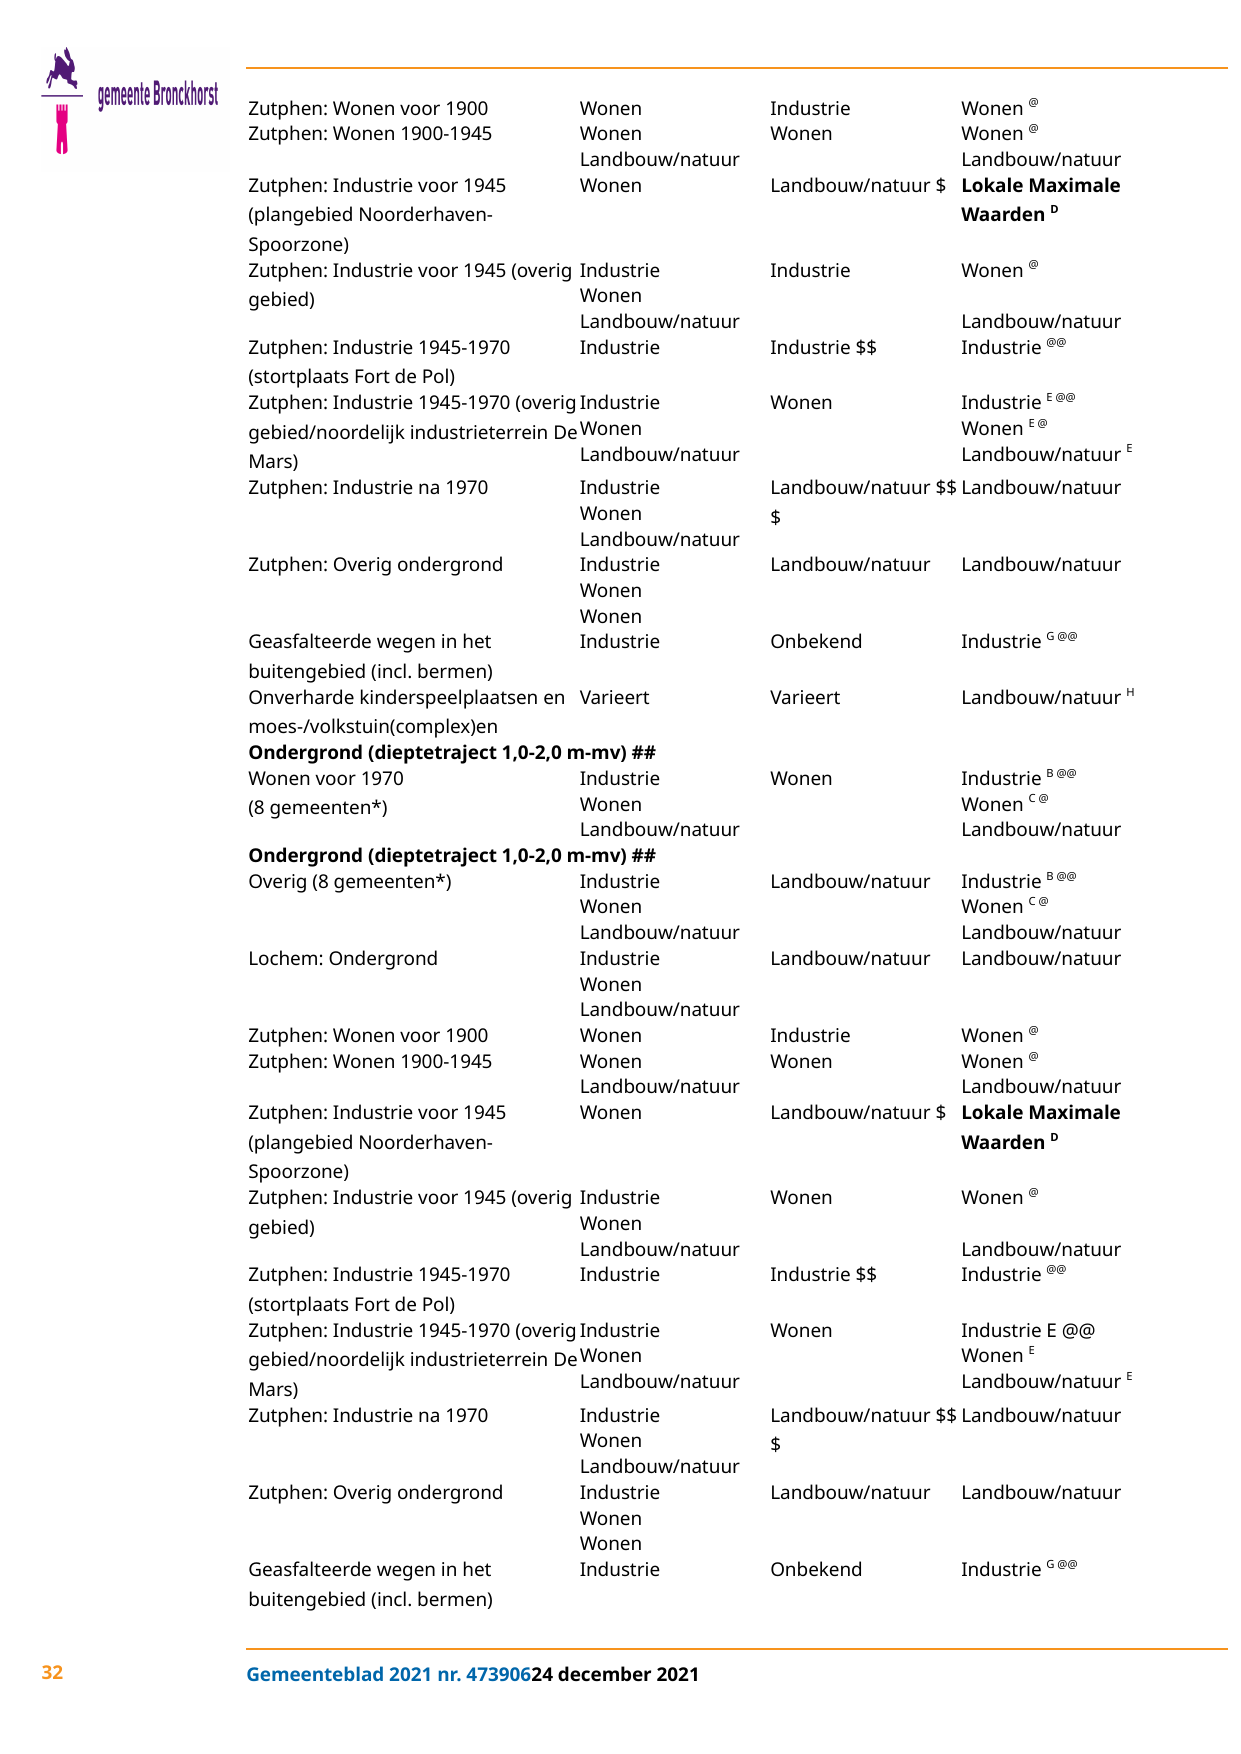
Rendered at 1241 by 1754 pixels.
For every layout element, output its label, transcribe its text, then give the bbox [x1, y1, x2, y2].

table_cell Wonen [580, 894, 770, 919]
table_cell Wonen [770, 389, 961, 474]
table_cell Industrie B @@ [961, 868, 1152, 894]
table_cell Wonen [770, 1048, 961, 1099]
table_cell Zutphen: Wonen 1900-1945 [248, 121, 579, 172]
table_cell Landbouw/natuur [961, 1402, 1152, 1479]
table_cell Zutphen: Industrie na 1970 [248, 1402, 579, 1479]
table_cell Industrie [770, 257, 961, 334]
table_cell Industrie [580, 1479, 770, 1505]
table_cell Geasfalteerde wegen in het buitengebied (incl. bermen) [248, 629, 579, 684]
table_cell Onbekend [770, 629, 961, 684]
table_cell Industrie [580, 1402, 770, 1427]
table_cell Landbouw/natuur E [961, 441, 1152, 474]
table_cell Landbouw/natuur [961, 1236, 1152, 1262]
table_cell Wonen [770, 1317, 961, 1402]
table_cell Landbouw/natuur [961, 919, 1152, 945]
table_cell Industrie G @@ [961, 1556, 1152, 1611]
table_cell Landbouw/natuur E [961, 1368, 1152, 1402]
table_cell Landbouw/natuur [580, 526, 770, 551]
table_cell Landbouw/natuur [580, 919, 770, 945]
table_cell Ondergrond (dieptetraject 1,0-2,0 m-mv) ## [248, 739, 1152, 765]
table_cell Landbouw/natuur [580, 1074, 770, 1099]
table_cell Industrie E @@ [961, 1317, 1152, 1343]
table_cell Wonen [580, 1428, 770, 1453]
table_cell Industrie [580, 474, 770, 500]
table_cell Industrie B @@ [961, 765, 1152, 791]
table_cell Landbouw/natuur [580, 441, 770, 474]
table_cell Wonen @ [961, 1048, 1152, 1074]
table_cell Industrie [580, 389, 770, 415]
table_cell Industrie [770, 1022, 961, 1048]
table_cell Landbouw/natuur [580, 997, 770, 1022]
table_cell Varieert [770, 684, 961, 739]
table_cell Landbouw/natuur [961, 551, 1152, 629]
table_cell Landbouw/natuur [770, 868, 961, 945]
table_cell Overig (8 gemeenten*) [248, 868, 579, 945]
table_cell Wonen @ [961, 257, 1152, 308]
table_cell Wonen [580, 1100, 770, 1184]
table_cell Zutphen: Industrie 1945-1970 (overig gebied/noordelijk industrieterrein De Mars) [248, 389, 579, 474]
table_cell Lokale Maximale Waarden D [961, 172, 1152, 257]
table_cell Wonen C @ [961, 894, 1152, 919]
table_cell Landbouw/natuur [961, 1074, 1152, 1099]
table_cell Wonen @ [961, 121, 1152, 146]
table_cell Zutphen: Industrie 1945-1970 (overig gebied/noordelijk industrieterrein De Mars) [248, 1317, 579, 1402]
table_cell Zutphen: Industrie voor 1945 (plangebied Noorderhaven-Spoorzone) [248, 172, 579, 257]
table_cell Landbouw/natuur [580, 1236, 770, 1262]
table_cell Zutphen: Industrie voor 1945 (overig gebied) [248, 1184, 579, 1262]
table_cell Landbouw/natuur [961, 146, 1152, 172]
table_cell Landbouw/natuur [961, 1479, 1152, 1556]
table_cell Landbouw/natuur $$$ [770, 1402, 961, 1479]
table_cell Landbouw/natuur [961, 474, 1152, 551]
table_cell Wonen [580, 1530, 770, 1556]
table_cell Landbouw/natuur $ [770, 172, 961, 257]
table_cell Landbouw/natuur [770, 551, 961, 629]
table_cell Wonen [580, 121, 770, 146]
table_cell Industrie G @@ [961, 629, 1152, 684]
table_cell Wonen [580, 283, 770, 308]
table_cell Landbouw/natuur [961, 945, 1152, 1022]
table_cell Ondergrond (dieptetraject 1,0-2,0 m-mv) ## [248, 842, 1152, 868]
table_cell Wonen C @ [961, 791, 1152, 816]
table_cell Landbouw/natuur H [961, 684, 1152, 739]
table_cell Industrie [580, 765, 770, 791]
table_cell Industrie @@ [961, 334, 1152, 389]
table_cell Wonen [580, 95, 770, 121]
table_cell Industrie [580, 1262, 770, 1317]
table_cell Wonen @ [961, 95, 1152, 121]
table_cell Industrie $$ [770, 334, 961, 389]
table_cell Wonen [580, 172, 770, 257]
table_cell Wonen [580, 1343, 770, 1368]
table_cell Wonen [770, 765, 961, 842]
table_cell Wonen [580, 791, 770, 816]
table_cell Onverharde kinderspeelplaatsen en moes-/volkstuin(complex)en [248, 684, 579, 739]
table_cell Varieert [580, 684, 770, 739]
table_cell Industrie [580, 1556, 770, 1611]
table_cell Wonen [580, 500, 770, 526]
table_cell Landbouw/natuur [580, 308, 770, 334]
table_cell Wonen [580, 971, 770, 997]
table_cell Wonen [770, 121, 961, 172]
table_cell Industrie [580, 551, 770, 577]
table_cell Wonen @ [961, 1022, 1152, 1048]
table_cell Industrie [580, 868, 770, 894]
table_cell Landbouw/natuur [580, 146, 770, 172]
table_cell Landbouw/natuur [961, 308, 1152, 334]
table_cell Zutphen: Wonen voor 1900 [248, 95, 579, 121]
table_cell Wonen [580, 1505, 770, 1530]
table_cell Lochem: Ondergrond [248, 945, 579, 1022]
table_cell Industrie E @@ [961, 389, 1152, 415]
table_cell Wonen E @ [961, 415, 1152, 441]
table_cell Industrie $$ [770, 1262, 961, 1317]
table_cell Wonen E [961, 1343, 1152, 1368]
table_cell Wonen [580, 1048, 770, 1074]
table_cell Industrie [580, 257, 770, 283]
table_cell Wonen [770, 1184, 961, 1262]
table_cell Landbouw/natuur [770, 945, 961, 1022]
table_cell Zutphen: Wonen voor 1900 [248, 1022, 579, 1048]
table_cell Industrie @@ [961, 1262, 1152, 1317]
table_cell Geasfalteerde wegen in het buitengebied (incl. bermen) [248, 1556, 579, 1611]
table_cell Wonen [580, 603, 770, 629]
table_cell Industrie [580, 629, 770, 684]
table_cell Lokale Maximale Waarden D [961, 1100, 1152, 1184]
table_cell Landbouw/natuur $ [770, 1100, 961, 1184]
table_cell Wonen [580, 1210, 770, 1236]
table_cell Landbouw/natuur $$$ [770, 474, 961, 551]
table_cell Zutphen: Industrie voor 1945 (plangebied Noorderhaven-Spoorzone) [248, 1100, 579, 1184]
picture [41, 47, 231, 172]
table_cell Landbouw/natuur [770, 1479, 961, 1556]
table_cell Landbouw/natuur [580, 1453, 770, 1479]
table_cell Zutphen: Overig ondergrond [248, 1479, 579, 1556]
table_cell Industrie [580, 1317, 770, 1343]
table_cell Wonen voor 1970 (8 gemeenten*) [248, 765, 579, 842]
table_cell Industrie [770, 95, 961, 121]
table_cell Wonen [580, 415, 770, 441]
table_cell Zutphen: Wonen 1900-1945 [248, 1048, 579, 1099]
table_cell Industrie [580, 334, 770, 389]
table_cell Zutphen: Industrie 1945-1970 (stortplaats Fort de Pol) [248, 1262, 579, 1317]
table_cell Landbouw/natuur [580, 816, 770, 842]
table_cell Zutphen: Industrie 1945-1970 (stortplaats Fort de Pol) [248, 334, 579, 389]
table_cell Zutphen: Industrie na 1970 [248, 474, 579, 551]
table_cell Zutphen: Industrie voor 1945 (overig gebied) [248, 257, 579, 334]
table_cell Onbekend [770, 1556, 961, 1611]
table_cell Industrie [580, 1184, 770, 1210]
table_cell Industrie [580, 945, 770, 971]
table_cell Landbouw/natuur [961, 816, 1152, 842]
table_cell Wonen [580, 1022, 770, 1048]
table_cell Wonen [580, 577, 770, 603]
table_cell Landbouw/natuur [580, 1368, 770, 1402]
table_cell Zutphen: Overig ondergrond [248, 551, 579, 629]
table_cell Wonen @ [961, 1184, 1152, 1236]
